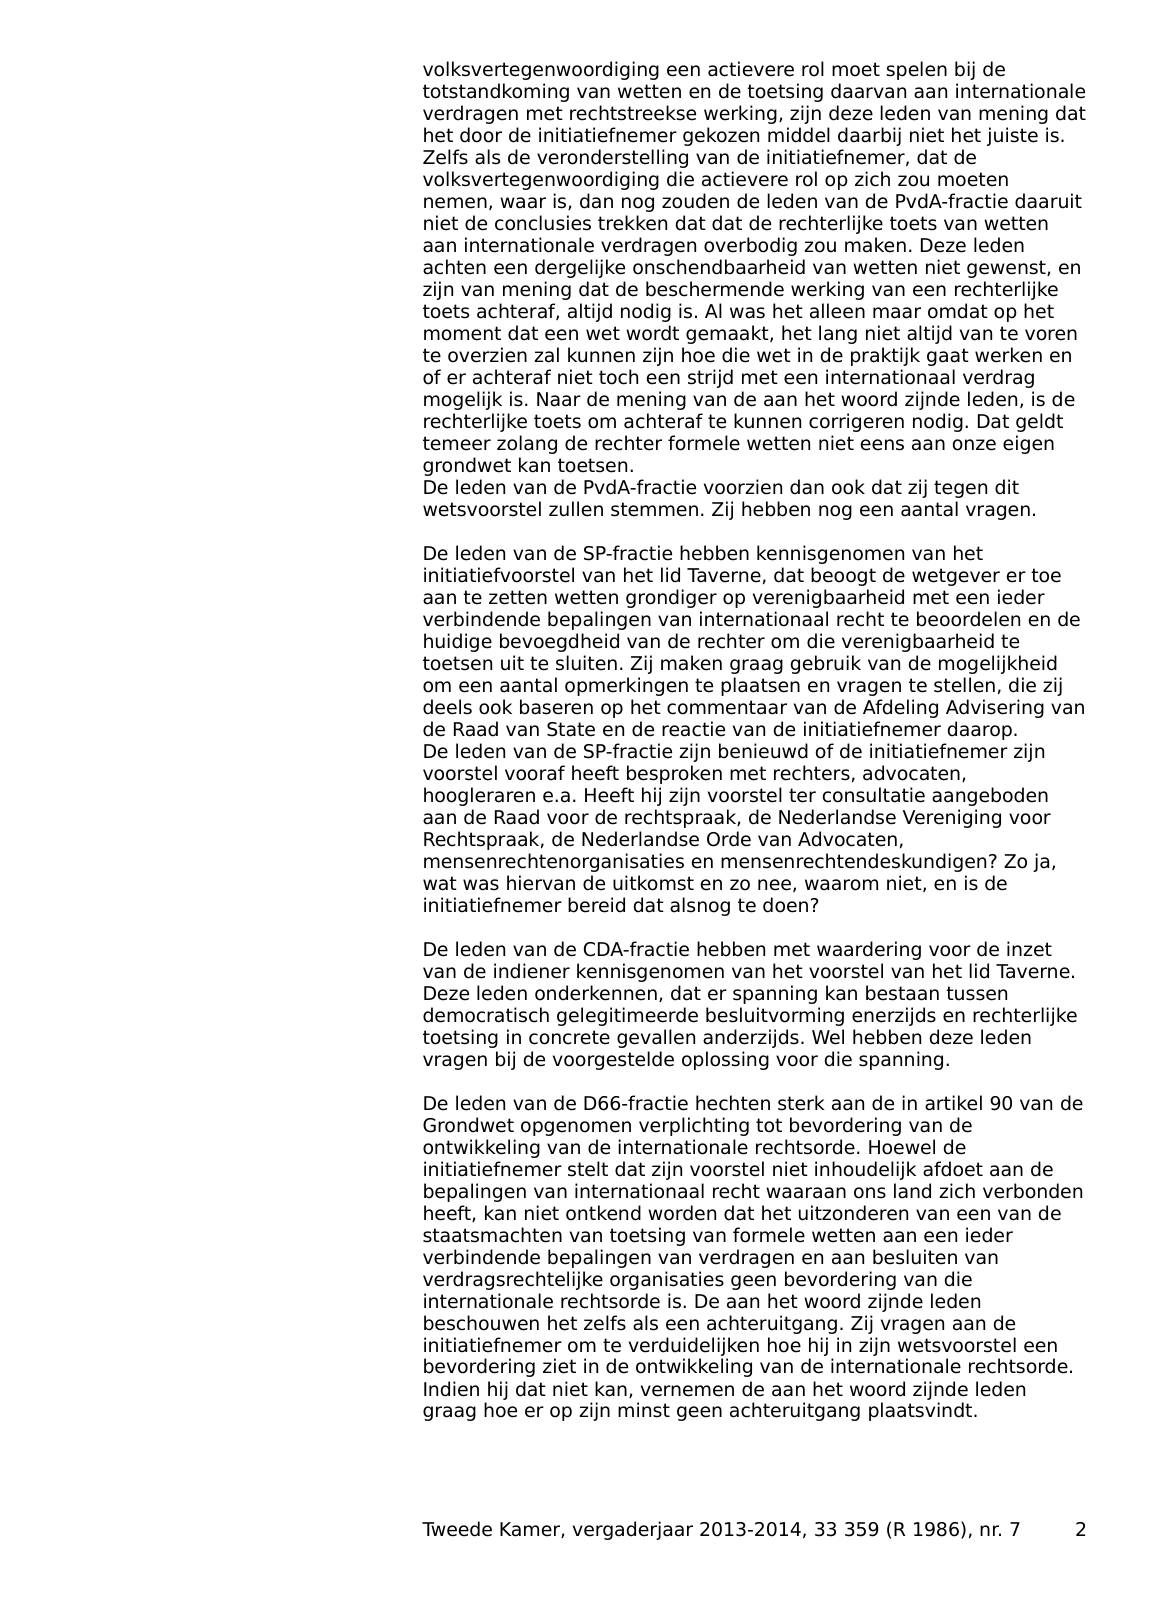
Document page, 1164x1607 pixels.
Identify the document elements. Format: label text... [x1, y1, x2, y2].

text De leden van de CDA-fractie hebben met waardering voor de inzet van de indiener kennisgenomen van het voorstel van het lid Taverne. Deze leden onderkennen, dat er spanning kan bestaan tussen democratisch gelegitimeerde besluitvorming enerzijds en rechterlijke toetsing in concrete gevallen anderzijds. Wel hebben deze leden vragen bij de voorgestelde oplossing voor die spanning. [422, 939, 1087, 1071]
text De leden van de SP-fractie zijn benieuwd of de initiatiefnemer zijn voorstel vooraf heeft besproken met rechters, advocaten, hoogleraren e.a. Heeft hij zijn voorstel ter consultatie aangeboden aan de Raad voor de rechtspraak, de Nederlandse Vereniging voor Rechtspraak, de Nederlandse Orde van Advocaten, mensenrechtenorganisaties en mensenrechtendeskundigen? Zo ja, wat was hiervan de uitkomst en zo nee, waarom niet, en is de initiatiefnemer bereid dat alsnog te doen? [422, 741, 1087, 916]
text De leden van de D66-fractie hechten sterk aan de in artikel 90 van de Grondwet opgenomen verplichting tot bevordering van de ontwikkeling van de internationale rechtsorde. Hoewel de initiatiefnemer stelt dat zijn voorstel niet inhoudelijk afdoet aan de bepalingen van internationaal recht waaraan ons land zich verbonden heeft, kan niet ontkend worden dat het uitzonderen van een van de staatsmachten van toetsing van formele wetten aan een ieder verbindende bepalingen van verdragen en aan besluiten van verdragsrechtelijke organisaties geen bevordering van die internationale rechtsorde is. De aan het woord zijnde leden beschouwen het zelfs als een achteruitgang. Zij vragen aan de initiatiefnemer om te verduidelijken hoe hij in zijn wetsvoorstel een bevordering ziet in de ontwikkeling van de internationale rechtsorde. Indien hij dat niet kan, vernemen de aan het woord zijnde leden graag hoe er op zijn minst geen achteruitgang plaatsvindt. [422, 1093, 1087, 1422]
text volksvertegenwoordiging een actievere rol moet spelen bij de totstandkoming van wetten en de toetsing daarvan aan internationale verdragen met rechtstreekse werking, zijn deze leden van mening dat het door de initiatiefnemer gekozen middel daarbij niet het juiste is. Zelfs als de veronderstelling van de initiatiefnemer, dat de volksvertegenwoordiging die actievere rol op zich zou moeten nemen, waar is, dan nog zouden de leden van de PvdA-fractie daaruit niet de conclusies trekken dat dat de rechterlijke toets van wetten aan internationale verdragen overbodig zou maken. Deze leden achten een dergelijke onschendbaarheid van wetten niet gewenst, en zijn van mening dat de beschermende werking van een rechterlijke toets achteraf, altijd nodig is. Al was het alleen maar omdat op het moment dat een wet wordt gemaakt, het lang niet altijd van te voren te overzien zal kunnen zijn hoe die wet in de praktijk gaat werken en of er achteraf niet toch een strijd met een internationaal verdrag mogelijk is. Naar de mening van de aan het woord zijnde leden, is de rechterlijke toets om achteraf te kunnen corrigeren nodig. Dat geldt temeer zolang de rechter formele wetten niet eens aan onze eigen grondwet kan toetsen. [422, 59, 1087, 477]
text De leden van de PvdA-fractie voorzien dan ook dat zij tegen dit wetsvoorstel zullen stemmen. Zij hebben nog een aantal vragen. [422, 477, 1087, 521]
text De leden van de SP-fractie hebben kennisgenomen van het initiatiefvoorstel van het lid Taverne, dat beoogt de wetgever er toe aan te zetten wetten grondiger op verenigbaarheid met een ieder verbindende bepalingen van internationaal recht te beoordelen en de huidige bevoegdheid van de rechter om die verenigbaarheid te toetsen uit te sluiten. Zij maken graag gebruik van de mogelijkheid om een aantal opmerkingen te plaatsen en vragen te stellen, die zij deels ook baseren op het commentaar van de Afdeling Advisering van de Raad van State en de reactie van de initiatiefnemer daarop. [422, 543, 1087, 741]
